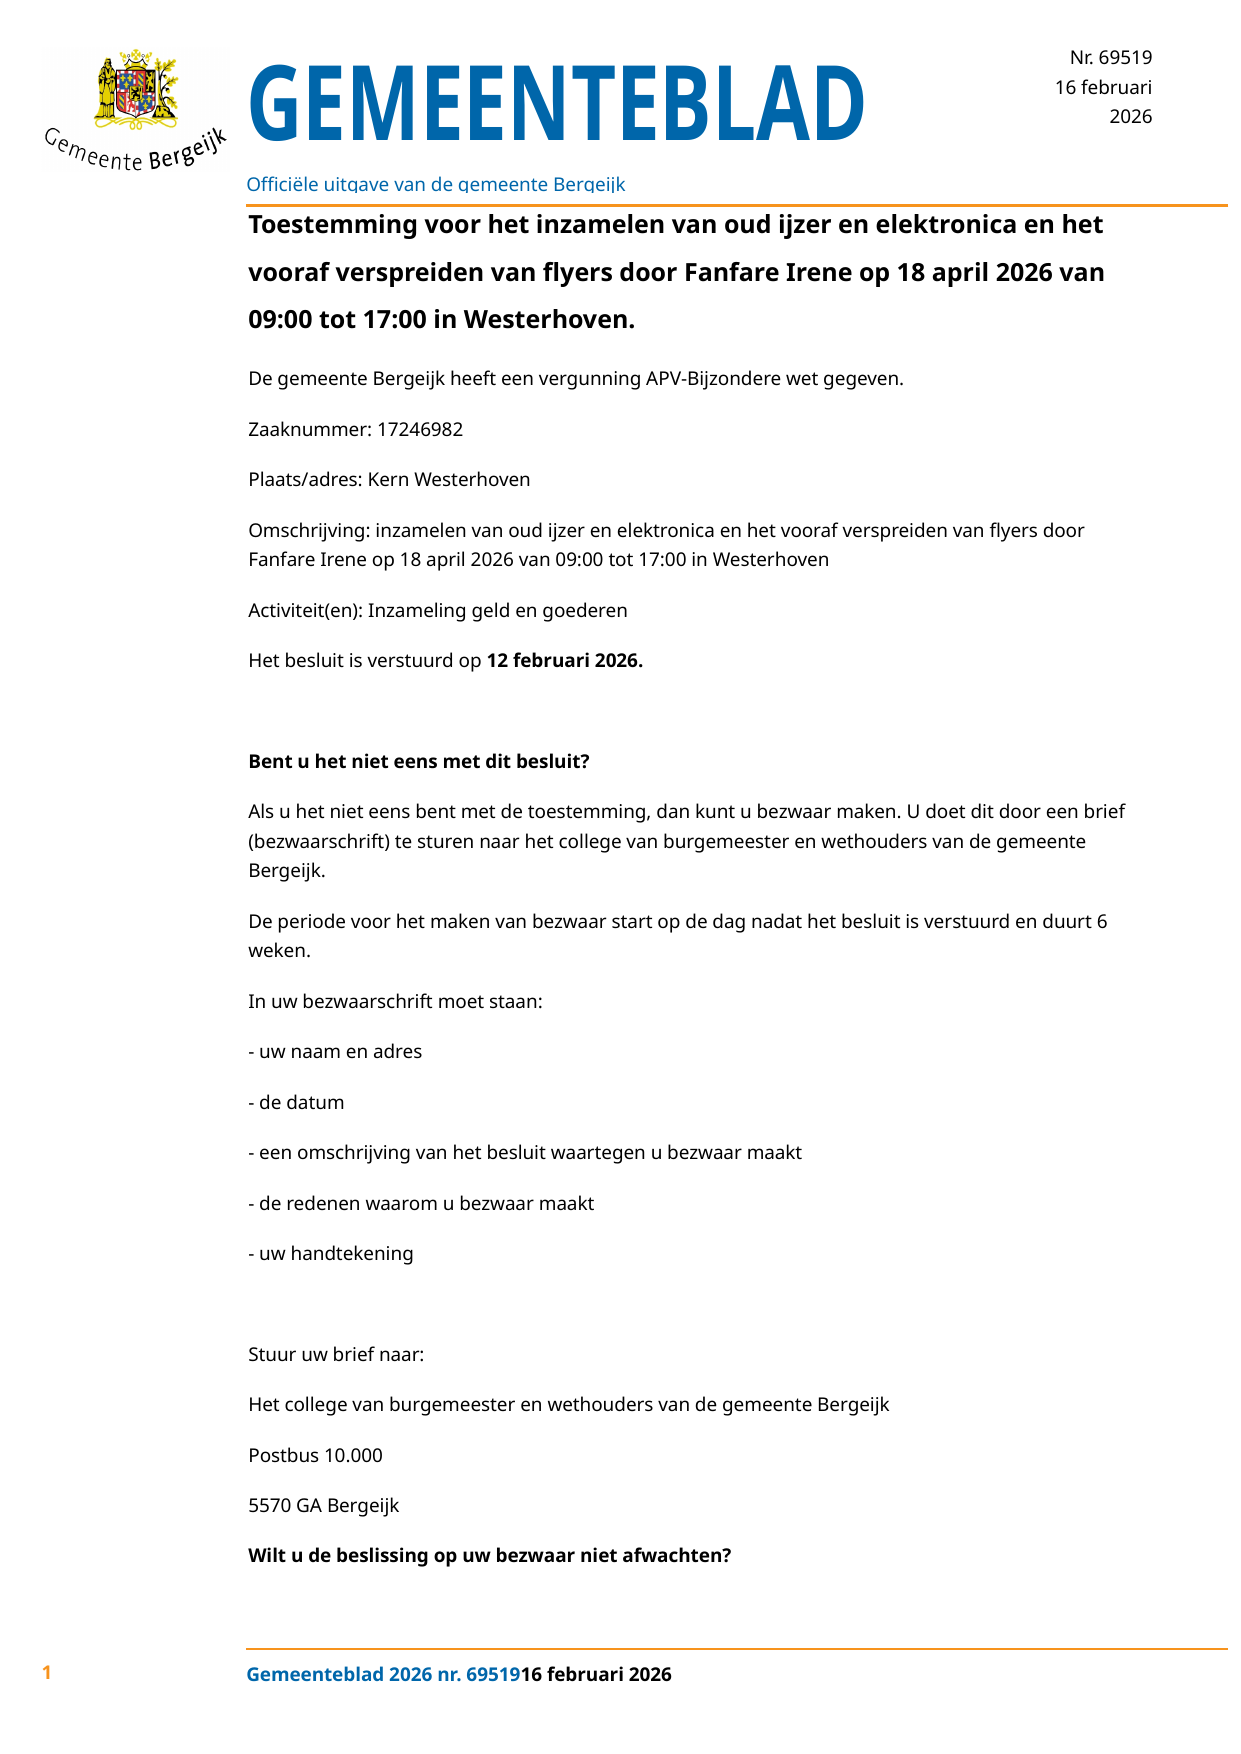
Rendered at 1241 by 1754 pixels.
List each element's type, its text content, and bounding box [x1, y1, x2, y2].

text - uw naam en adres [248, 1038, 1152, 1064]
text Als u het niet eens bent met de toestemming, dan kunt u bezwaar maken. U doet dit door een brief (bezwaarschrift) te sturen naar het college van burgemeester en wethouders van de gemeente Bergeijk. [248, 798, 1152, 883]
text De gemeente Bergeijk heeft een vergunning APV-Bijzondere wet gegeven. [248, 366, 1152, 391]
text - een omschrijving van het besluit waartegen u bezwaar maakt [248, 1139, 1152, 1165]
text 5570 GA Bergeijk [248, 1492, 1152, 1518]
text Postbus 10.000 [248, 1442, 1152, 1467]
text Bent u het niet eens met dit besluit? [248, 748, 1152, 774]
text - de datum [248, 1089, 1152, 1114]
text Wilt u de beslissing op uw bezwaar niet afwachten? [248, 1543, 1152, 1568]
text - de redenen waarom u bezwaar maakt [248, 1190, 1152, 1215]
text Omschrijving: inzamelen van oud ijzer en elektronica en het vooraf verspreiden van flyers door Fanfare Irene op 18 april 2026 van 09:00 tot 17:00 in Westerhoven [248, 517, 1152, 572]
text Het college van burgemeester en wethouders van de gemeente Bergeijk [248, 1391, 1152, 1417]
text Toestemming voor het inzamelen van oud ijzer en elektronica en het vooraf verspreiden van flyers door Fanfare Irene op 18 april 2026 van 09:00 tot 17:00 in Westerhoven. [248, 207, 1152, 336]
picture [41, 47, 231, 172]
text Stuur uw brief naar: [248, 1341, 1152, 1367]
text Plaats/adres: Kern Westerhoven [248, 466, 1152, 492]
text In uw bezwaarschrift moet staan: [248, 988, 1152, 1014]
text Zaaknummer: 17246982 [248, 416, 1152, 442]
text Activiteit(en): Inzameling geld en goederen [248, 597, 1152, 622]
text Het besluit is verstuurd op 12 februari 2026. [248, 647, 1152, 673]
text De periode voor het maken van bezwaar start op de dag nadat het besluit is verstuurd en duurt 6 weken. [248, 908, 1152, 963]
text - uw handtekening [248, 1240, 1152, 1266]
